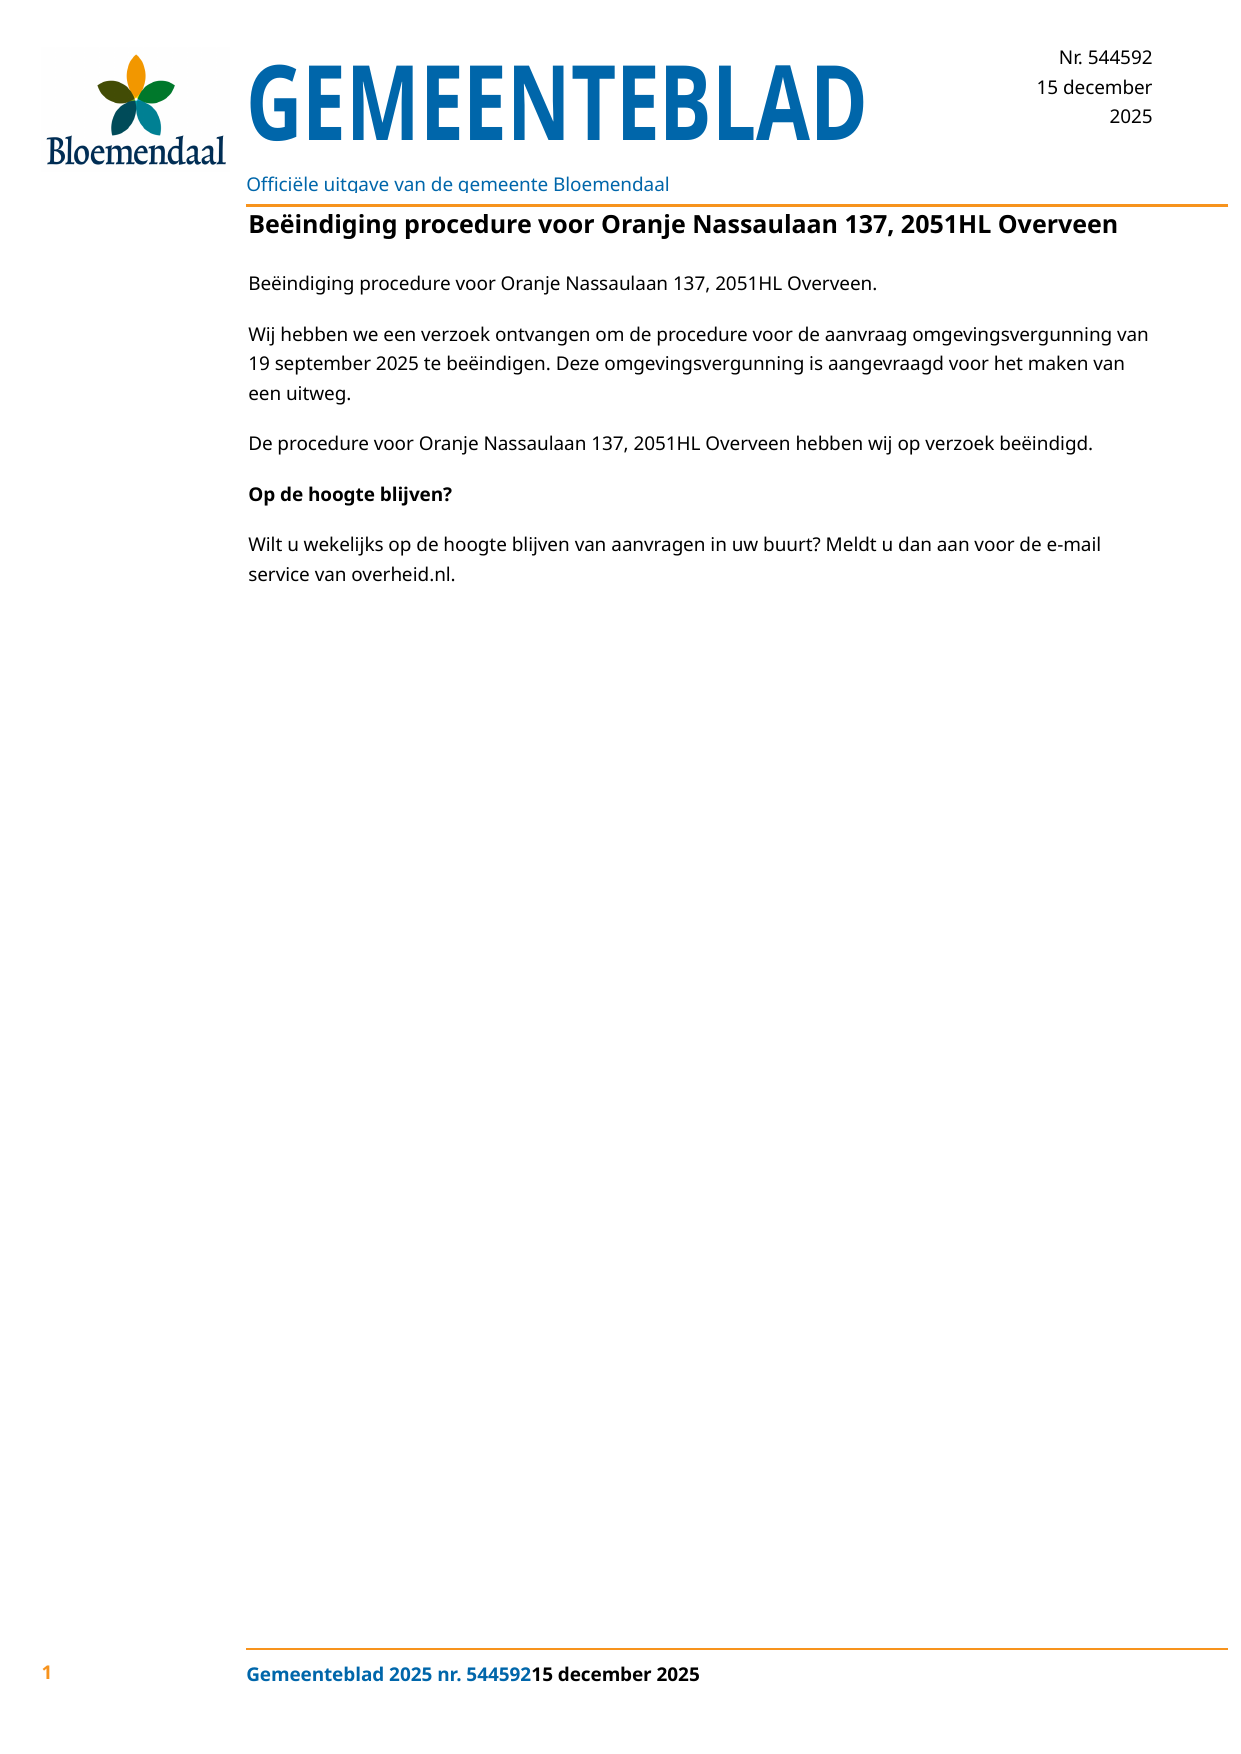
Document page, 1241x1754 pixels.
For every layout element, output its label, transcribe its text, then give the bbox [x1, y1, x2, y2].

text Wilt u wekelijks op de hoogte blijven van aanvragen in uw buurt? Meldt u dan aan voor de e-mail service van overheid.nl. [248, 531, 1152, 586]
text Beëindiging procedure voor Oranje Nassaulaan 137, 2051HL Overveen. [248, 270, 1152, 296]
text Beëindiging procedure voor Oranje Nassaulaan 137, 2051HL Overveen [248, 207, 1152, 241]
picture [41, 47, 231, 172]
text De procedure voor Oranje Nassaulaan 137, 2051HL Overveen hebben wij op verzoek beëindigd. [248, 430, 1152, 456]
text Op de hoogte blijven? [248, 481, 1152, 506]
text Wij hebben we een verzoek ontvangen om de procedure voor de aanvraag omgevingsvergunning van 19 september 2025 te beëindigen. Deze omgevingsvergunning is aangevraagd voor het maken van een uitweg. [248, 321, 1152, 406]
